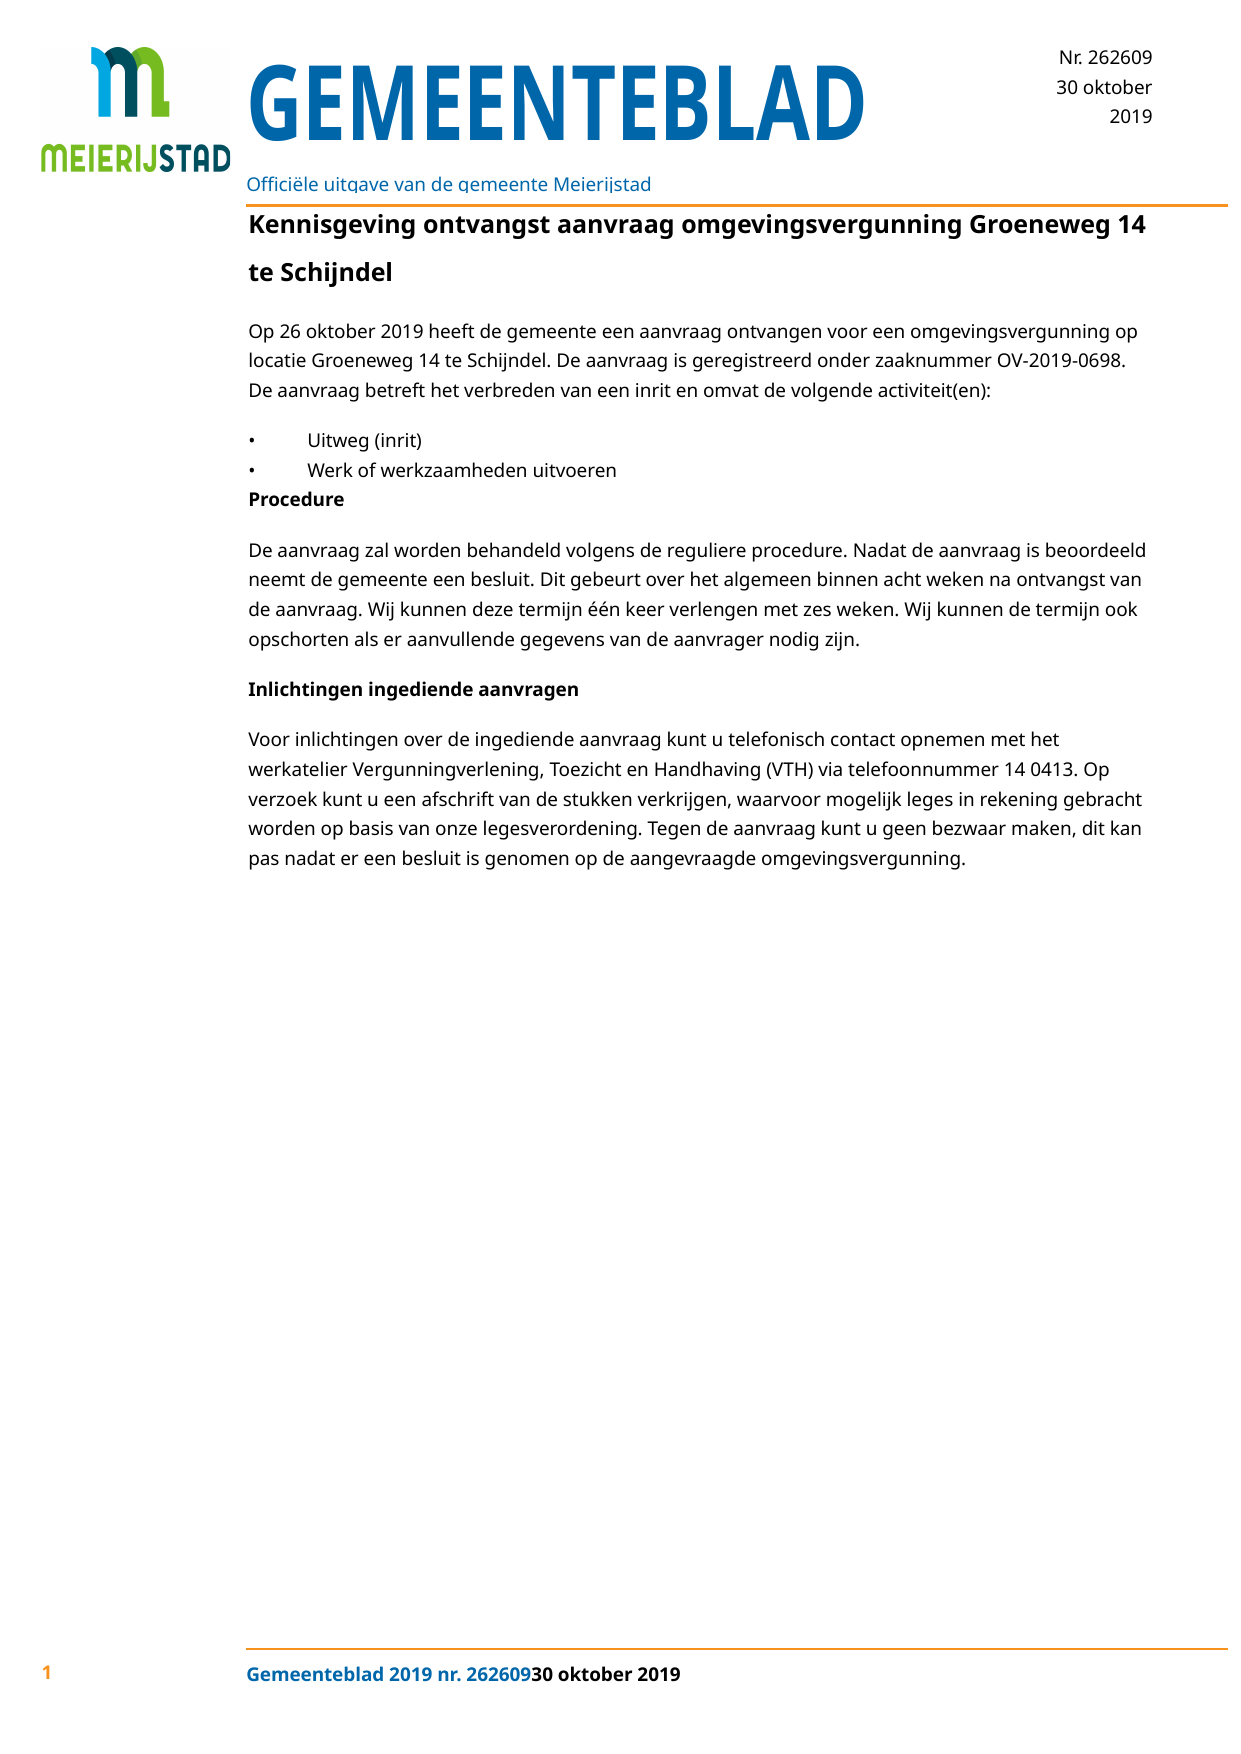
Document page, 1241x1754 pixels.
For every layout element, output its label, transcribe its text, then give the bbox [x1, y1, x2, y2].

text Procedure [248, 487, 1152, 512]
text Inlichtingen ingediende aanvragen [248, 676, 1152, 702]
text Op 26 oktober 2019 heeft de gemeente een aanvraag ontvangen voor een omgevingsvergunning op locatie Groeneweg 14 te Schijndel. De aanvraag is geregistreerd onder zaaknummer OV-2019-0698. De aanvraag betreft het verbreden van een inrit en omvat de volgende activiteit(en): [248, 318, 1152, 403]
text Kennisgeving ontvangst aanvraag omgevingsvergunning Groeneweg 14 te Schijndel [248, 207, 1152, 288]
list Uitweg (inrit) [248, 427, 1152, 453]
picture [41, 47, 231, 172]
list Werk of werkzaamheden uitvoeren [248, 457, 1152, 483]
text Voor inlichtingen over de ingediende aanvraag kunt u telefonisch contact opnemen met het werkatelier Vergunningverlening, Toezicht en Handhaving (VTH) via telefoonnummer 14 0413. Op verzoek kunt u een afschrift van de stukken verkrijgen, waarvoor mogelijk leges in rekening gebracht worden op basis van onze legesverordening. Tegen de aanvraag kunt u geen bezwaar maken, dit kan pas nadat er een besluit is genomen op de aangevraagde omgevingsvergunning. [248, 727, 1152, 871]
text De aanvraag zal worden behandeld volgens de reguliere procedure. Nadat de aanvraag is beoordeeld neemt de gemeente een besluit. Dit gebeurt over het algemeen binnen acht weken na ontvangst van de aanvraag. Wij kunnen deze termijn één keer verlengen met zes weken. Wij kunnen de termijn ook opschorten als er aanvullende gegevens van de aanvrager nodig zijn. [248, 537, 1152, 652]
